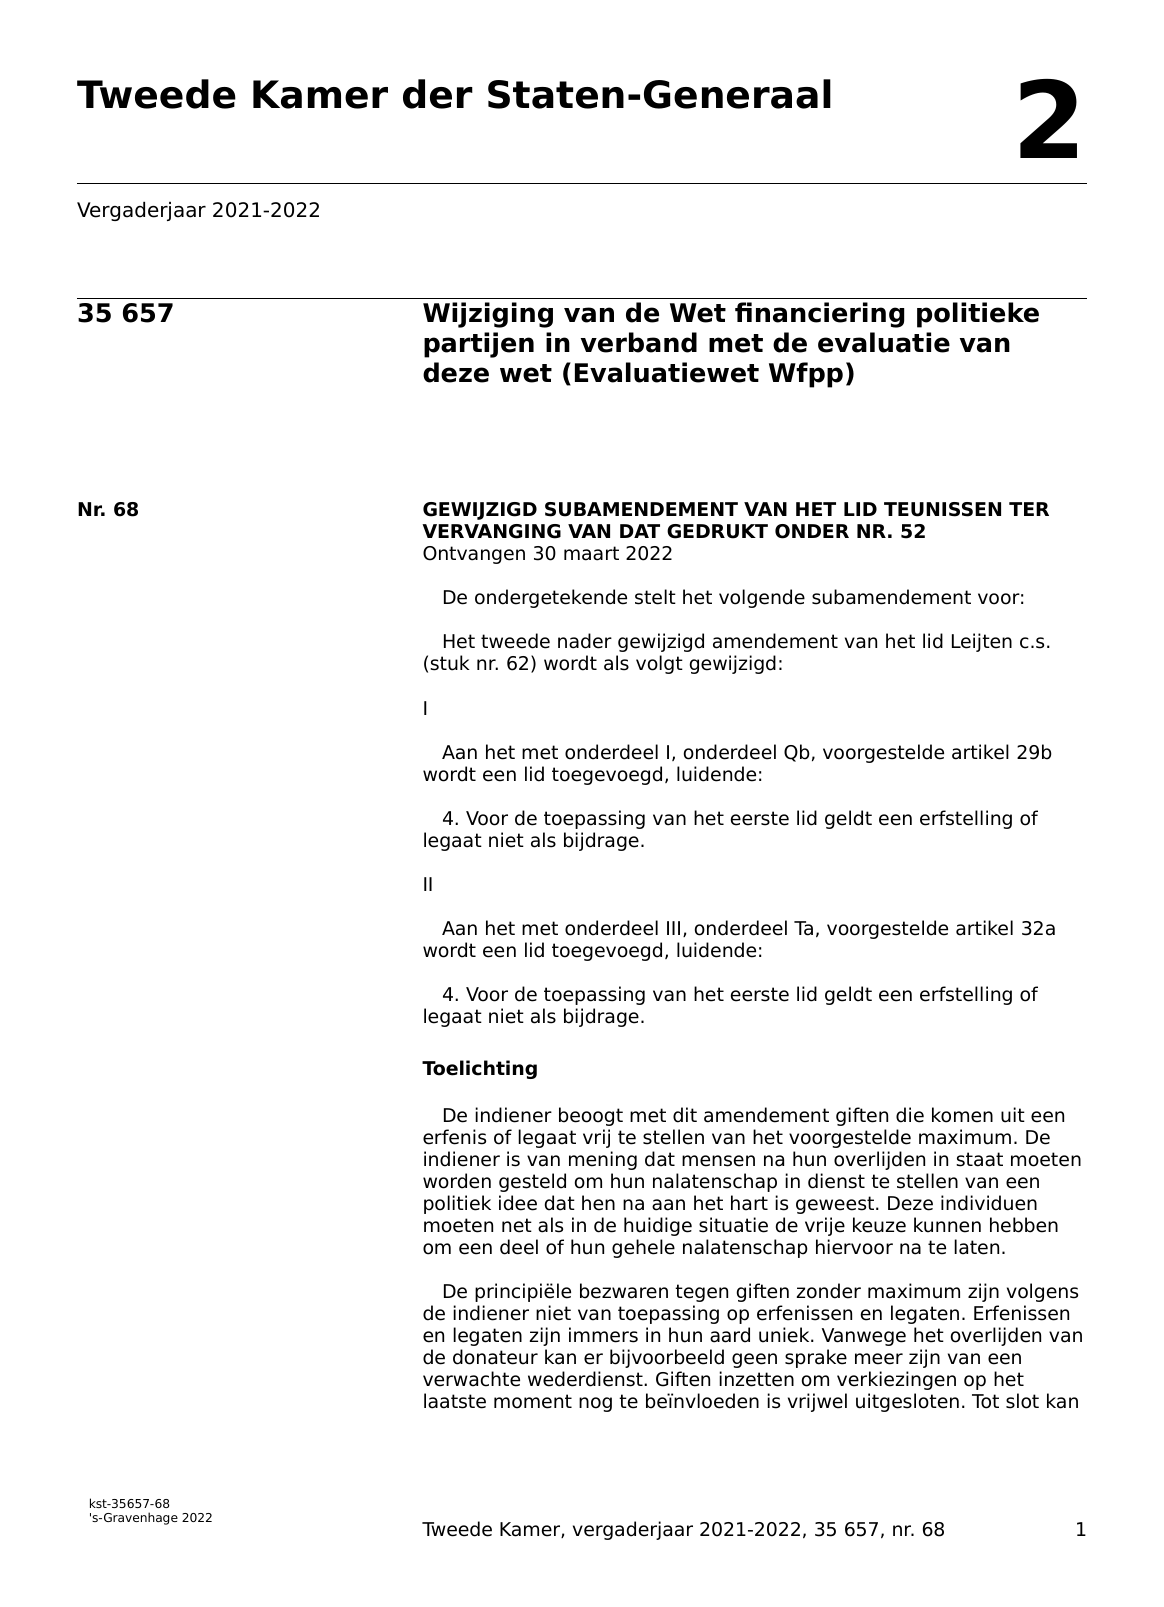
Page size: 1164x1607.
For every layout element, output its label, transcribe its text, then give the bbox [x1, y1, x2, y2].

text De principiële bezwaren tegen giften zonder maximum zijn volgens de indiener niet van toepassing op erfenissen en legaten. Erfenissen en legaten zijn immers in hun aard uniek. Vanwege het overlijden van de donateur kan er bijvoorbeeld geen sprake meer zijn van een verwachte wederdienst. Giften inzetten om verkiezingen op het laatste moment nog te beïnvloeden is vrijwel uitgesloten. Tot slot kan [422, 1281, 1087, 1413]
subtitle Toelichting [422, 1058, 1087, 1080]
text kst-35657-68 [88, 1497, 323, 1511]
subtitle Nr. 68 GEWIJZIGD SUBAMENDEMENT VAN HET LID TEUNISSEN TER VERVANGING VAN DAT GEDRUKT ONDER NR. 52 [77, 499, 1087, 543]
text 4. Voor de toepassing van het eerste lid geldt een erfstelling of legaat niet als bijdrage. [422, 808, 1087, 852]
table_header 2 [886, 59, 1087, 183]
text I [422, 697, 1087, 719]
text 4. Voor de toepassing van het eerste lid geldt een erfstelling of legaat niet als bijdrage. [422, 984, 1087, 1028]
table_header Tweede Kamer der Staten-Generaal [77, 59, 886, 183]
text 's-Gravenhage 2022 [88, 1511, 323, 1525]
text Het tweede nader gewijzigd amendement van het lid Leijten c.s. (stuk nr. 62) wordt als volgt gewijzigd: [422, 631, 1087, 675]
text Ontvangen 30 maart 2022 [422, 543, 1087, 565]
text De ondergetekende stelt het volgende subamendement voor: [422, 587, 1087, 609]
text De indiener beoogt met dit amendement giften die komen uit een erfenis of legaat vrij te stellen van het voorgestelde maximum. De indiener is van mening dat mensen na hun overlijden in staat moeten worden gesteld om hun nalatenschap in dienst te stellen van een politiek idee dat hen na aan het hart is geweest. Deze individuen moeten net als in de huidige situatie de vrije keuze kunnen hebben om een deel of hun gehele nalatenschap hiervoor na te laten. [422, 1105, 1087, 1259]
table_cell Vergaderjaar 2021-2022 [77, 184, 1087, 298]
text Aan het met onderdeel III, onderdeel Ta, voorgestelde artikel 32a wordt een lid toegevoegd, luidende: [422, 918, 1087, 962]
text II [422, 874, 1087, 896]
text Aan het met onderdeel I, onderdeel Qb, voorgestelde artikel 29b wordt een lid toegevoegd, luidende: [422, 742, 1087, 786]
subtitle 35 657 Wijziging van de Wet financiering politieke partijen in verband met de evaluatie van deze wet (Evaluatiewet Wfpp) [77, 299, 1087, 388]
